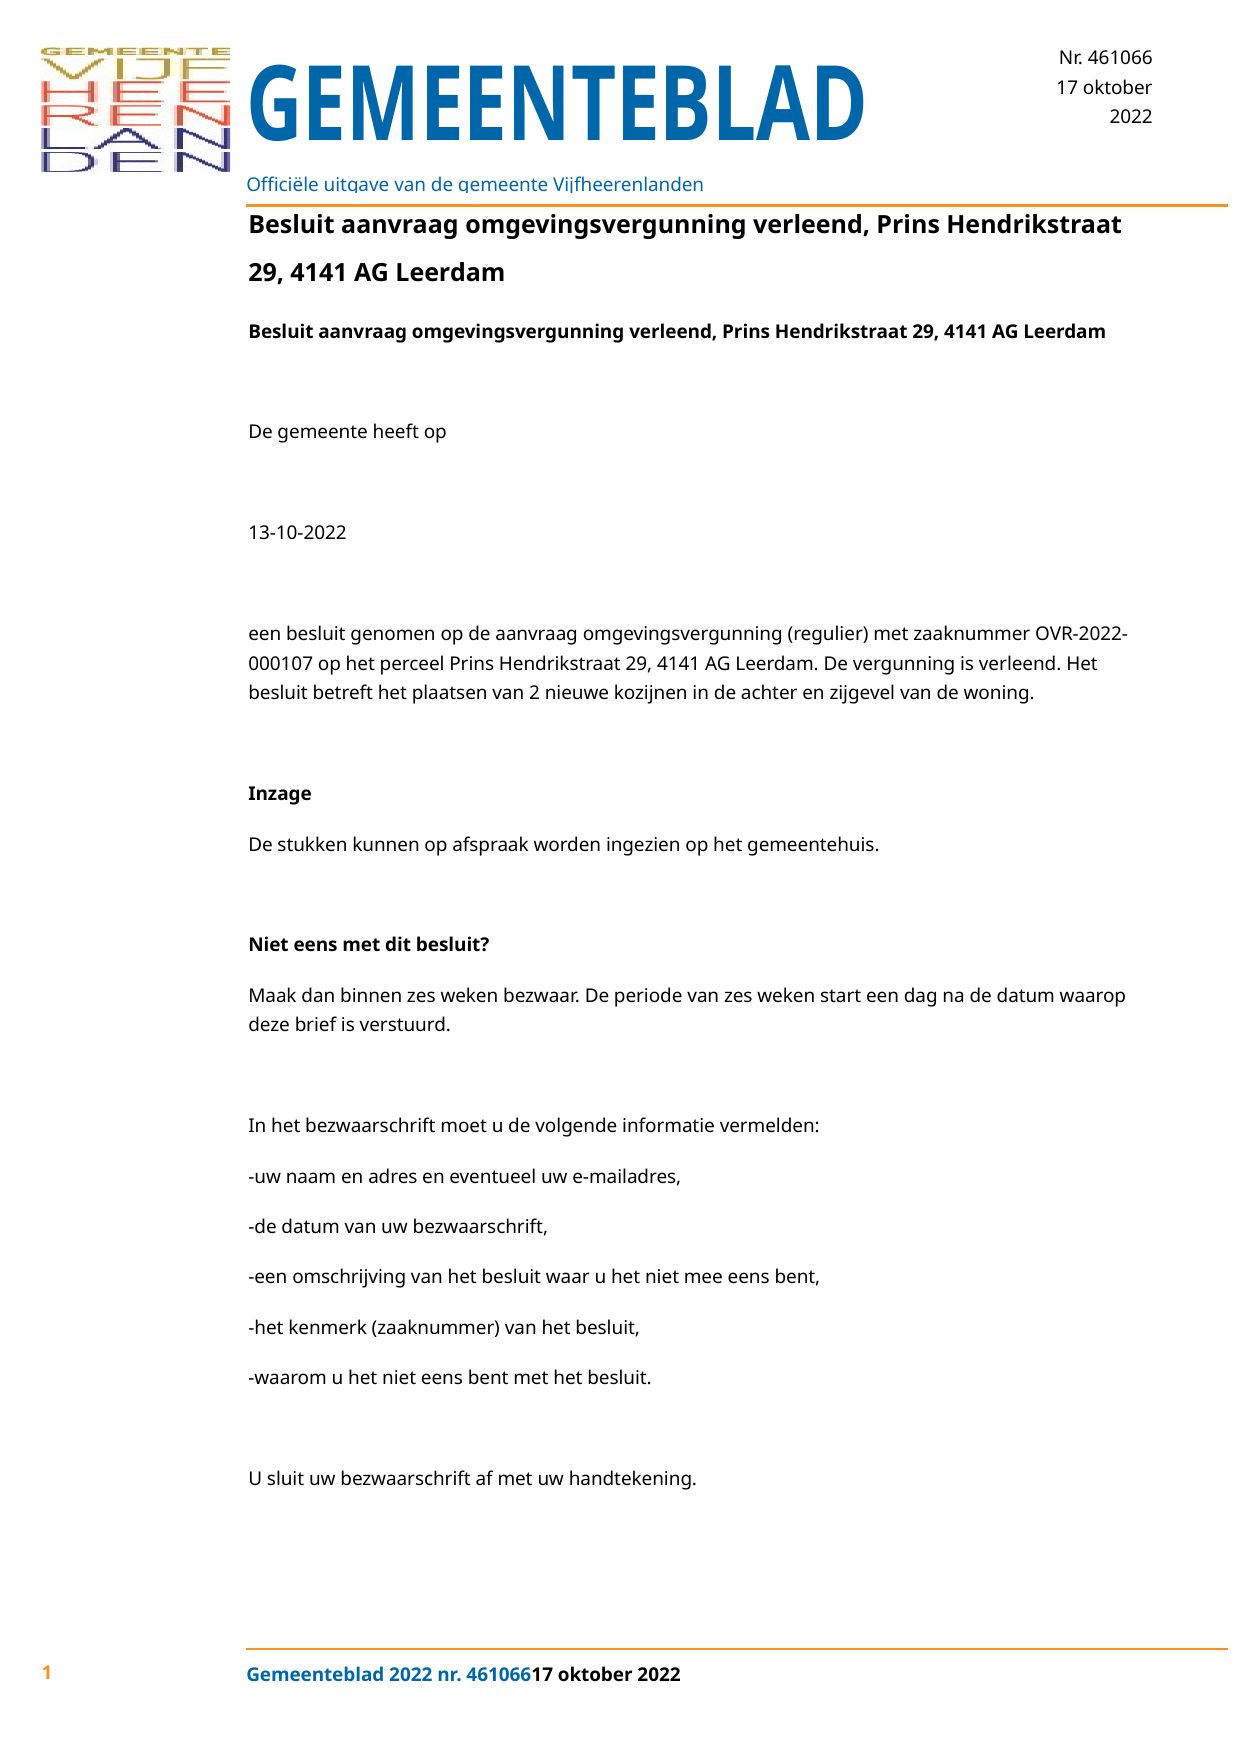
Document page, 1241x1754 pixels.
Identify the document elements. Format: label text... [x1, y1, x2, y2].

text De stukken kunnen op afspraak worden ingezien op het gemeentehuis. [248, 831, 1152, 857]
text Besluit aanvraag omgevingsvergunning verleend, Prins Hendrikstraat 29, 4141 AG Leerdam [248, 318, 1152, 344]
text U sluit uw bezwaarschrift af met uw handtekening. [248, 1465, 1152, 1491]
text 13-10-2022 [248, 519, 1152, 545]
text -een omschrijving van het besluit waar u het niet mee eens bent, [248, 1264, 1152, 1289]
text -het kenmerk (zaaknummer) van het besluit, [248, 1314, 1152, 1340]
text -waarom u het niet eens bent met het besluit. [248, 1364, 1152, 1390]
text een besluit genomen op de aanvraag omgevingsvergunning (regulier) met zaaknummer OVR-2022-000107 op het perceel Prins Hendrikstraat 29, 4141 AG Leerdam. De vergunning is verleend. Het besluit betreft het plaatsen van 2 nieuwe kozijnen in de achter en zijgevel van de woning. [248, 620, 1152, 705]
text Besluit aanvraag omgevingsvergunning verleend, Prins Hendrikstraat 29, 4141 AG Leerdam [248, 207, 1152, 288]
text In het bezwaarschrift moet u de volgende informatie vermelden: [248, 1112, 1152, 1138]
text -uw naam en adres en eventueel uw e-mailadres, [248, 1163, 1152, 1189]
text De gemeente heeft op [248, 419, 1152, 444]
text Inzage [248, 780, 1152, 806]
picture [41, 47, 231, 172]
text Maak dan binnen zes weken bezwaar. De periode van zes weken start een dag na de datum waarop deze brief is verstuurd. [248, 982, 1152, 1037]
text -de datum van uw bezwaarschrift, [248, 1213, 1152, 1239]
text Niet eens met dit besluit? [248, 932, 1152, 957]
